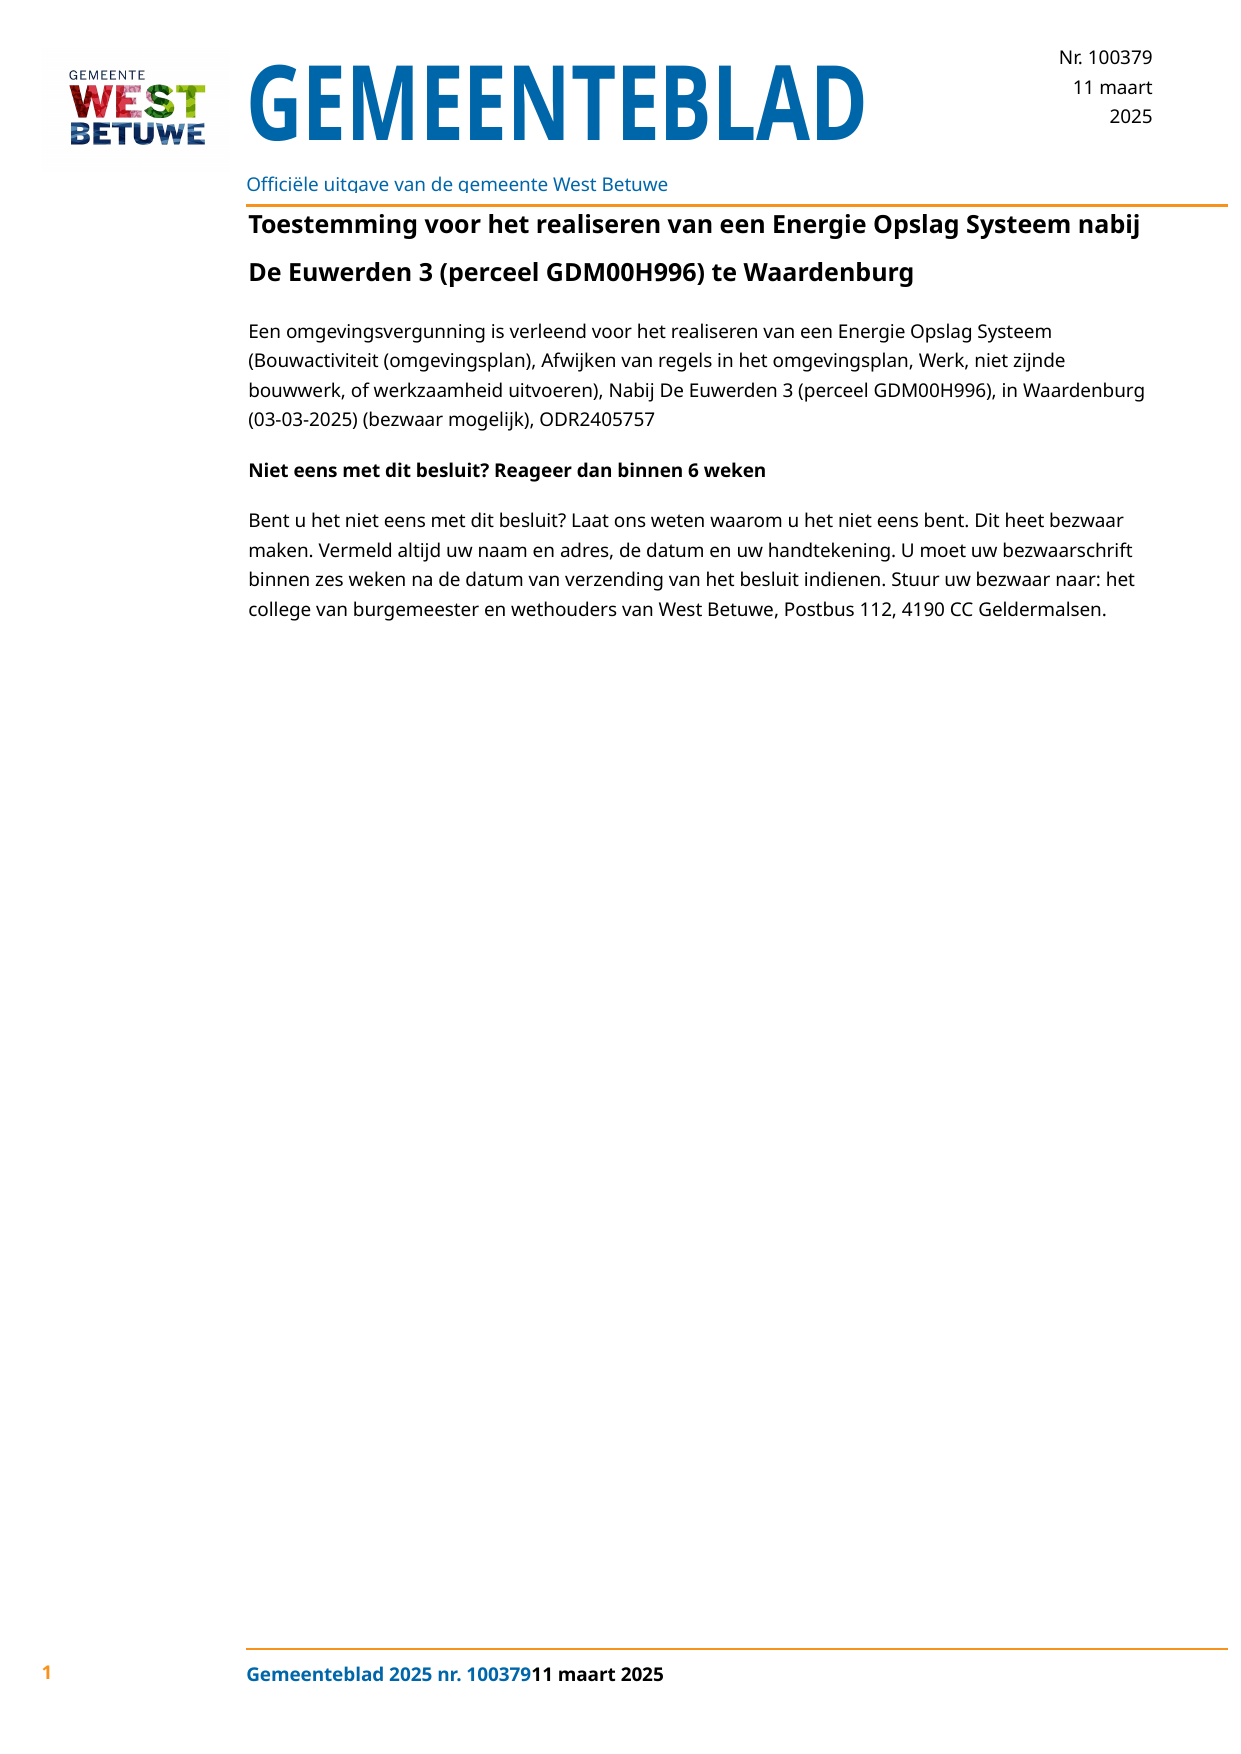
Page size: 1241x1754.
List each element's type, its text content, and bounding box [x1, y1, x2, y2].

text Niet eens met dit besluit? Reageer dan binnen 6 weken [248, 457, 1152, 483]
text Toestemming voor het realiseren van een Energie Opslag Systeem nabij De Euwerden 3 (perceel GDM00H996) te Waardenburg [248, 207, 1152, 288]
text Een omgevingsvergunning is verleend voor het realiseren van een Energie Opslag Systeem (Bouwactiviteit (omgevingsplan), Afwijken van regels in het omgevingsplan, Werk, niet zijnde bouwwerk, of werkzaamheid uitvoeren), Nabij De Euwerden 3 (perceel GDM00H996), in Waardenburg (03-03-2025) (bezwaar mogelijk), ODR2405757 [248, 318, 1152, 432]
picture [41, 47, 231, 172]
text Bent u het niet eens met dit besluit? Laat ons weten waarom u het niet eens bent. Dit heet bezwaar maken. Vermeld altijd uw naam en adres, de datum en uw handtekening. U moet uw bezwaarschrift binnen zes weken na de datum van verzending van het besluit indienen. Stuur uw bezwaar naar: het college van burgemeester en wethouders van West Betuwe, Postbus 112, 4190 CC Geldermalsen. [248, 507, 1152, 622]
